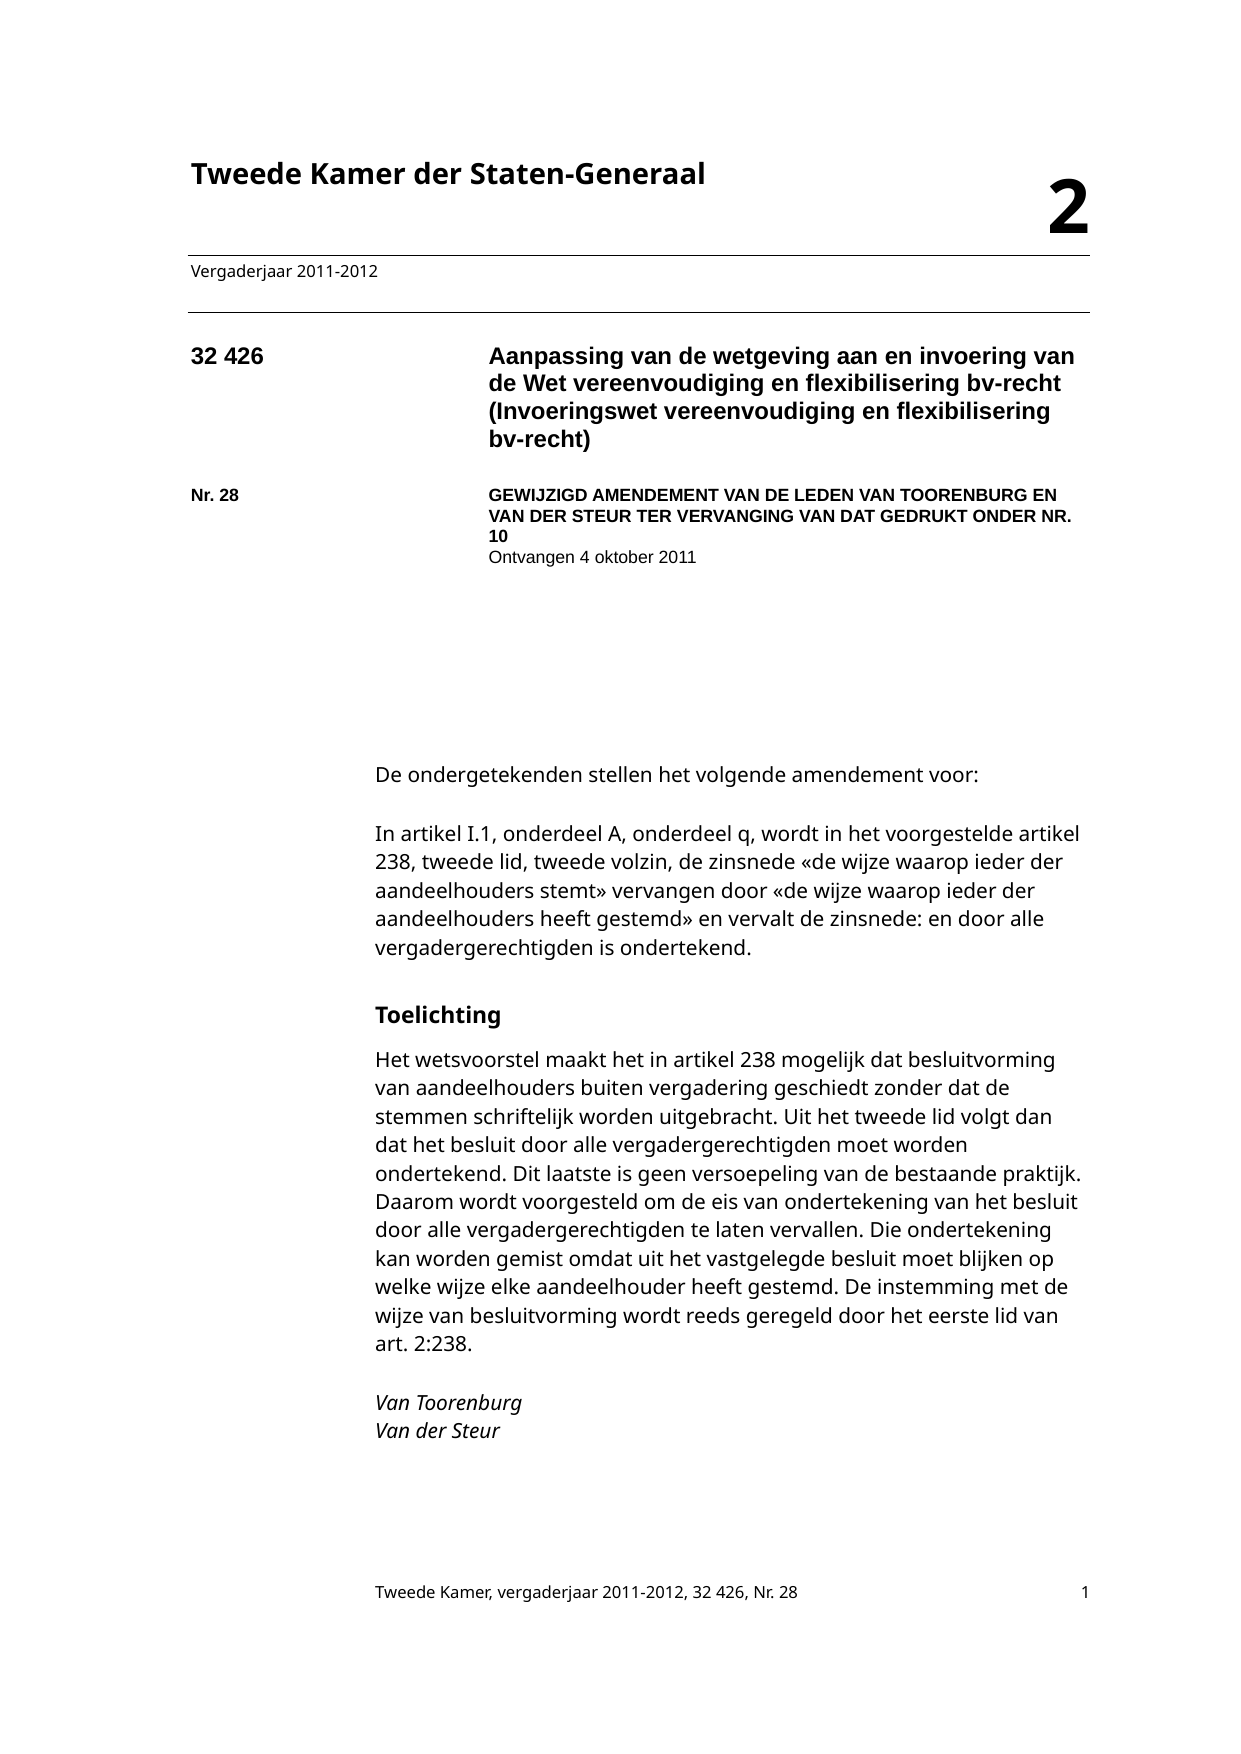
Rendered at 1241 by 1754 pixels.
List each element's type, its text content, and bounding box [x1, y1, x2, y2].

text Het wetsvoorstel maakt het in artikel 238 mogelijk dat besluitvorming van aandeelhouders buiten vergadering geschiedt zonder dat de stemmen schriftelijk worden uitgebracht. Uit het tweede lid volgt dan dat het besluit door alle vergadergerechtigden moet worden ondertekend. Dit laatste is geen versoepeling van de bestaande praktijk. Daarom wordt voorgesteld om de eis van ondertekening van het besluit door alle vergadergerechtigden te laten vervallen. Die ondertekening kan worden gemist omdat uit het vastgelegde besluit moet blijken op welke wijze elke aandeelhouder heeft gestemd. De instemming met de wijze van besluitvorming wordt reeds geregeld door het eerste lid van art. 2:238. [375, 1045, 1090, 1358]
table_cell GEWIJZIGD AMENDEMENT VAN DE LEDEN VAN TOORENBURG EN VAN DER STEUR TER VERVANGING VAN DAT GEDRUKT ONDER NR. 10 Ontvangen 4 oktober 2011 [485, 482, 1090, 642]
text Van der Steur [375, 1416, 1090, 1444]
table_cell Vergaderjaar 2011-2012 [188, 256, 485, 312]
table_header 2 [910, 150, 1090, 255]
table_cell Aanpassing van de wetgeving aan en invoering van de Wet vereenvoudiging en flexibilisering bv-recht (Invoeringswet vereenvoudiging en flexibilisering bv-recht) [485, 339, 1090, 482]
table_cell 32 426 [188, 339, 485, 482]
text De ondergetekenden stellen het volgende amendement voor: [375, 761, 1090, 789]
text In artikel I.1, onderdeel A, onderdeel q, wordt in het voorgestelde artikel 238, tweede lid, tweede volzin, de zinsnede «de wijze waarop ieder der aandeelhouders stemt» vervangen door «de wijze waarop ieder der aandeelhouders heeft gestemd» en vervalt de zinsnede: en door alle vergadergerechtigden is ondertekend. [375, 819, 1090, 961]
text Van Toorenburg [375, 1388, 1090, 1416]
table_cell [188, 313, 485, 339]
table_cell [485, 313, 1090, 339]
table_cell Nr. 28 [188, 482, 485, 642]
table_cell [485, 256, 1090, 312]
table_header Tweede Kamer der Staten-Generaal [188, 150, 909, 255]
subtitle Toelichting [375, 999, 1090, 1030]
